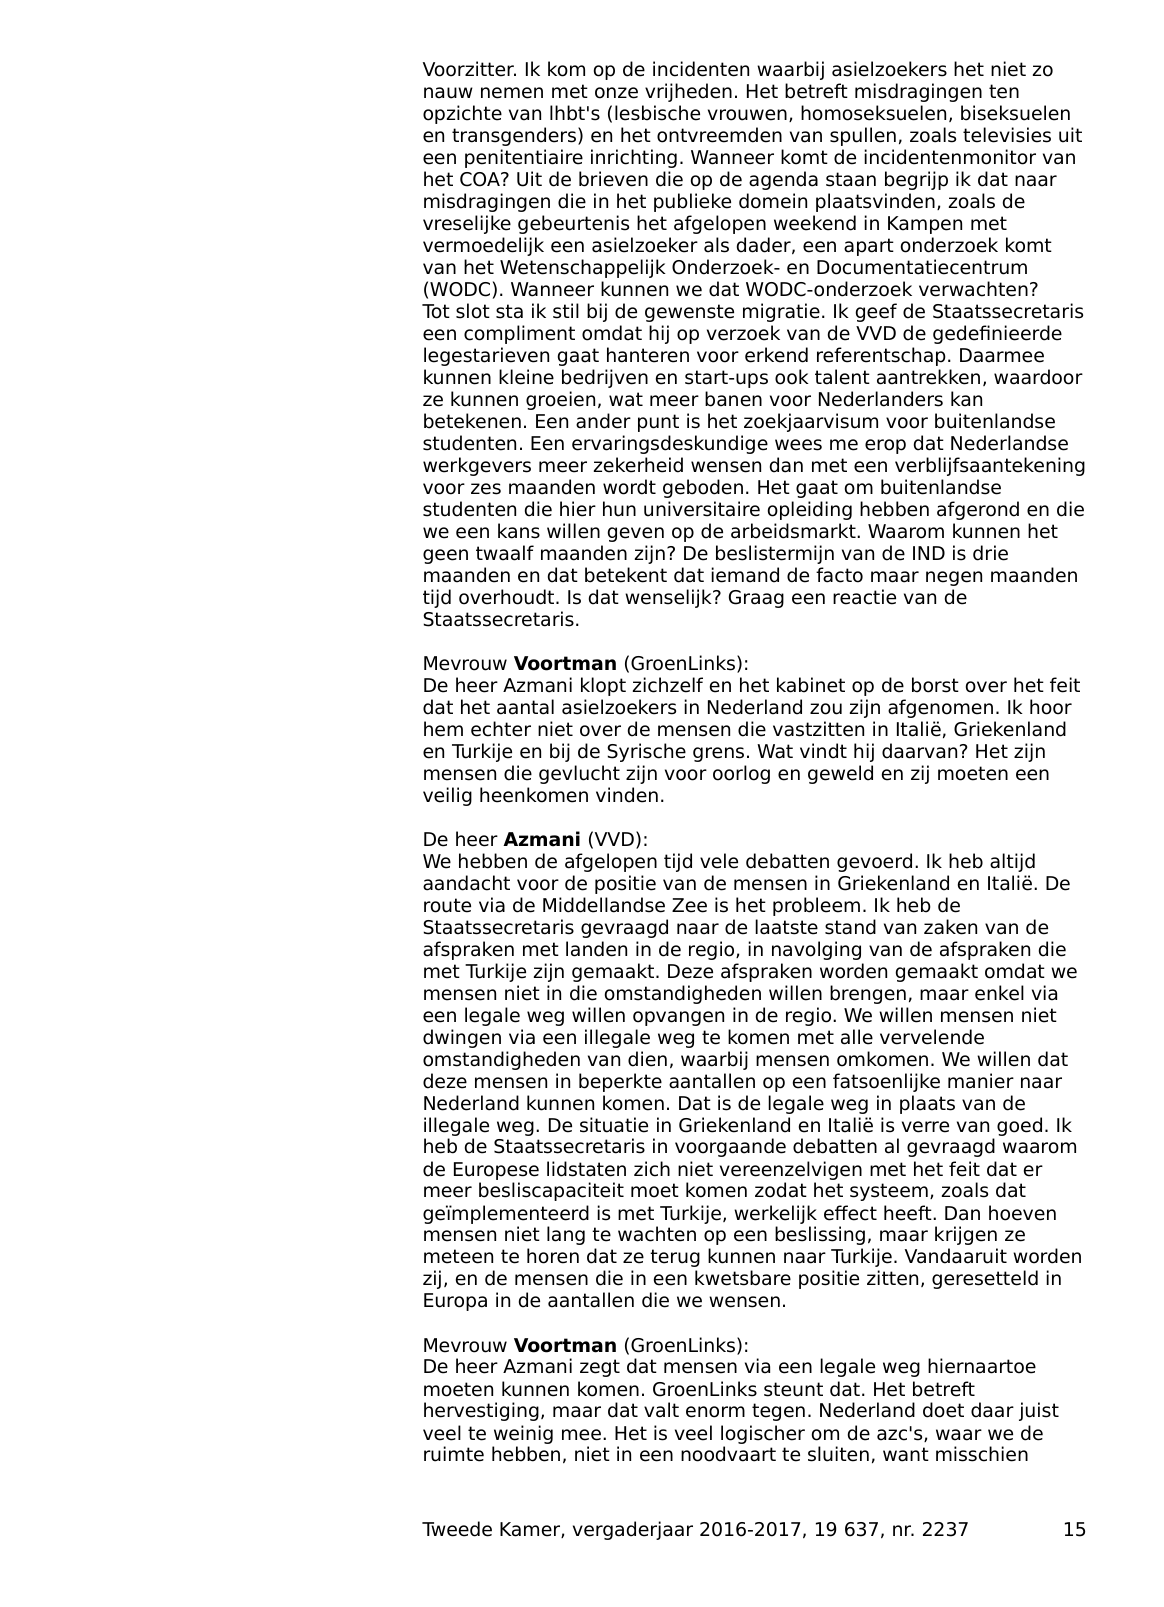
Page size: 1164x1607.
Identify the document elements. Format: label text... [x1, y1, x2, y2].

text Mevrouw Voortman (GroenLinks): [422, 653, 1087, 675]
text Tot slot sta ik stil bij de gewenste migratie. Ik geef de Staatssecretaris een compliment omdat hij op verzoek van de VVD de gedefinieerde legestarieven gaat hanteren voor erkend referentschap. Daarmee kunnen kleine bedrijven en start-ups ook talent aantrekken, waardoor ze kunnen groeien, wat meer banen voor Nederlanders kan betekenen. Een ander punt is het zoekjaarvisum voor buitenlandse studenten. Een ervaringsdeskundige wees me erop dat Nederlandse werkgevers meer zekerheid wensen dan met een verblijfsaantekening voor zes maanden wordt geboden. Het gaat om buitenlandse studenten die hier hun universitaire opleiding hebben afgerond en die we een kans willen geven op de arbeidsmarkt. Waarom kunnen het geen twaalf maanden zijn? De beslistermijn van de IND is drie maanden en dat betekent dat iemand de facto maar negen maanden tijd overhoudt. Is dat wenselijk? Graag een reactie van de Staatssecretaris. [422, 301, 1087, 631]
text De heer Azmani klopt zichzelf en het kabinet op de borst over het feit dat het aantal asielzoekers in Nederland zou zijn afgenomen. Ik hoor hem echter niet over de mensen die vastzitten in Italië, Griekenland en Turkije en bij de Syrische grens. Wat vindt hij daarvan? Het zijn mensen die gevlucht zijn voor oorlog en geweld en zij moeten een veilig heenkomen vinden. [422, 675, 1087, 807]
text We hebben de afgelopen tijd vele debatten gevoerd. Ik heb altijd aandacht voor de positie van de mensen in Griekenland en Italië. De route via de Middellandse Zee is het probleem. Ik heb de Staatssecretaris gevraagd naar de laatste stand van zaken van de afspraken met landen in de regio, in navolging van de afspraken die met Turkije zijn gemaakt. Deze afspraken worden gemaakt omdat we mensen niet in die omstandigheden willen brengen, maar enkel via een legale weg willen opvangen in de regio. We willen mensen niet dwingen via een illegale weg te komen met alle vervelende omstandigheden van dien, waarbij mensen omkomen. We willen dat deze mensen in beperkte aantallen op een fatsoenlijke manier naar Nederland kunnen komen. Dat is de legale weg in plaats van de illegale weg. De situatie in Griekenland en Italië is verre van goed. Ik heb de Staatssecretaris in voorgaande debatten al gevraagd waarom de Europese lidstaten zich niet vereenzelvigen met het feit dat er meer besliscapaciteit moet komen zodat het systeem, zoals dat geïmplementeerd is met Turkije, werkelijk effect heeft. Dan hoeven mensen niet lang te wachten op een beslissing, maar krijgen ze meteen te horen dat ze terug kunnen naar Turkije. Vandaaruit worden zij, en de mensen die in een kwetsbare positie zitten, geresetteld in Europa in de aantallen die we wensen. [422, 851, 1087, 1312]
text Voorzitter. Ik kom op de incidenten waarbij asielzoekers het niet zo nauw nemen met onze vrijheden. Het betreft misdragingen ten opzichte van lhbt's (lesbische vrouwen, homoseksuelen, biseksuelen en transgenders) en het ontvreemden van spullen, zoals televisies uit een penitentiaire inrichting. Wanneer komt de incidentenmonitor van het COA? Uit de brieven die op de agenda staan begrijp ik dat naar misdragingen die in het publieke domein plaatsvinden, zoals de vreselijke gebeurtenis het afgelopen weekend in Kampen met vermoedelijk een asielzoeker als dader, een apart onderzoek komt van het Wetenschappelijk Onderzoek- en Documentatiecentrum (WODC). Wanneer kunnen we dat WODC-onderzoek verwachten? [422, 59, 1087, 301]
text De heer Azmani zegt dat mensen via een legale weg hiernaartoe moeten kunnen komen. GroenLinks steunt dat. Het betreft hervestiging, maar dat valt enorm tegen. Nederland doet daar juist veel te weinig mee. Het is veel logischer om de azc's, waar we de ruimte hebben, niet in een noodvaart te sluiten, want misschien [422, 1356, 1087, 1466]
text Mevrouw Voortman (GroenLinks): [422, 1334, 1087, 1356]
text De heer Azmani (VVD): [422, 829, 1087, 851]
